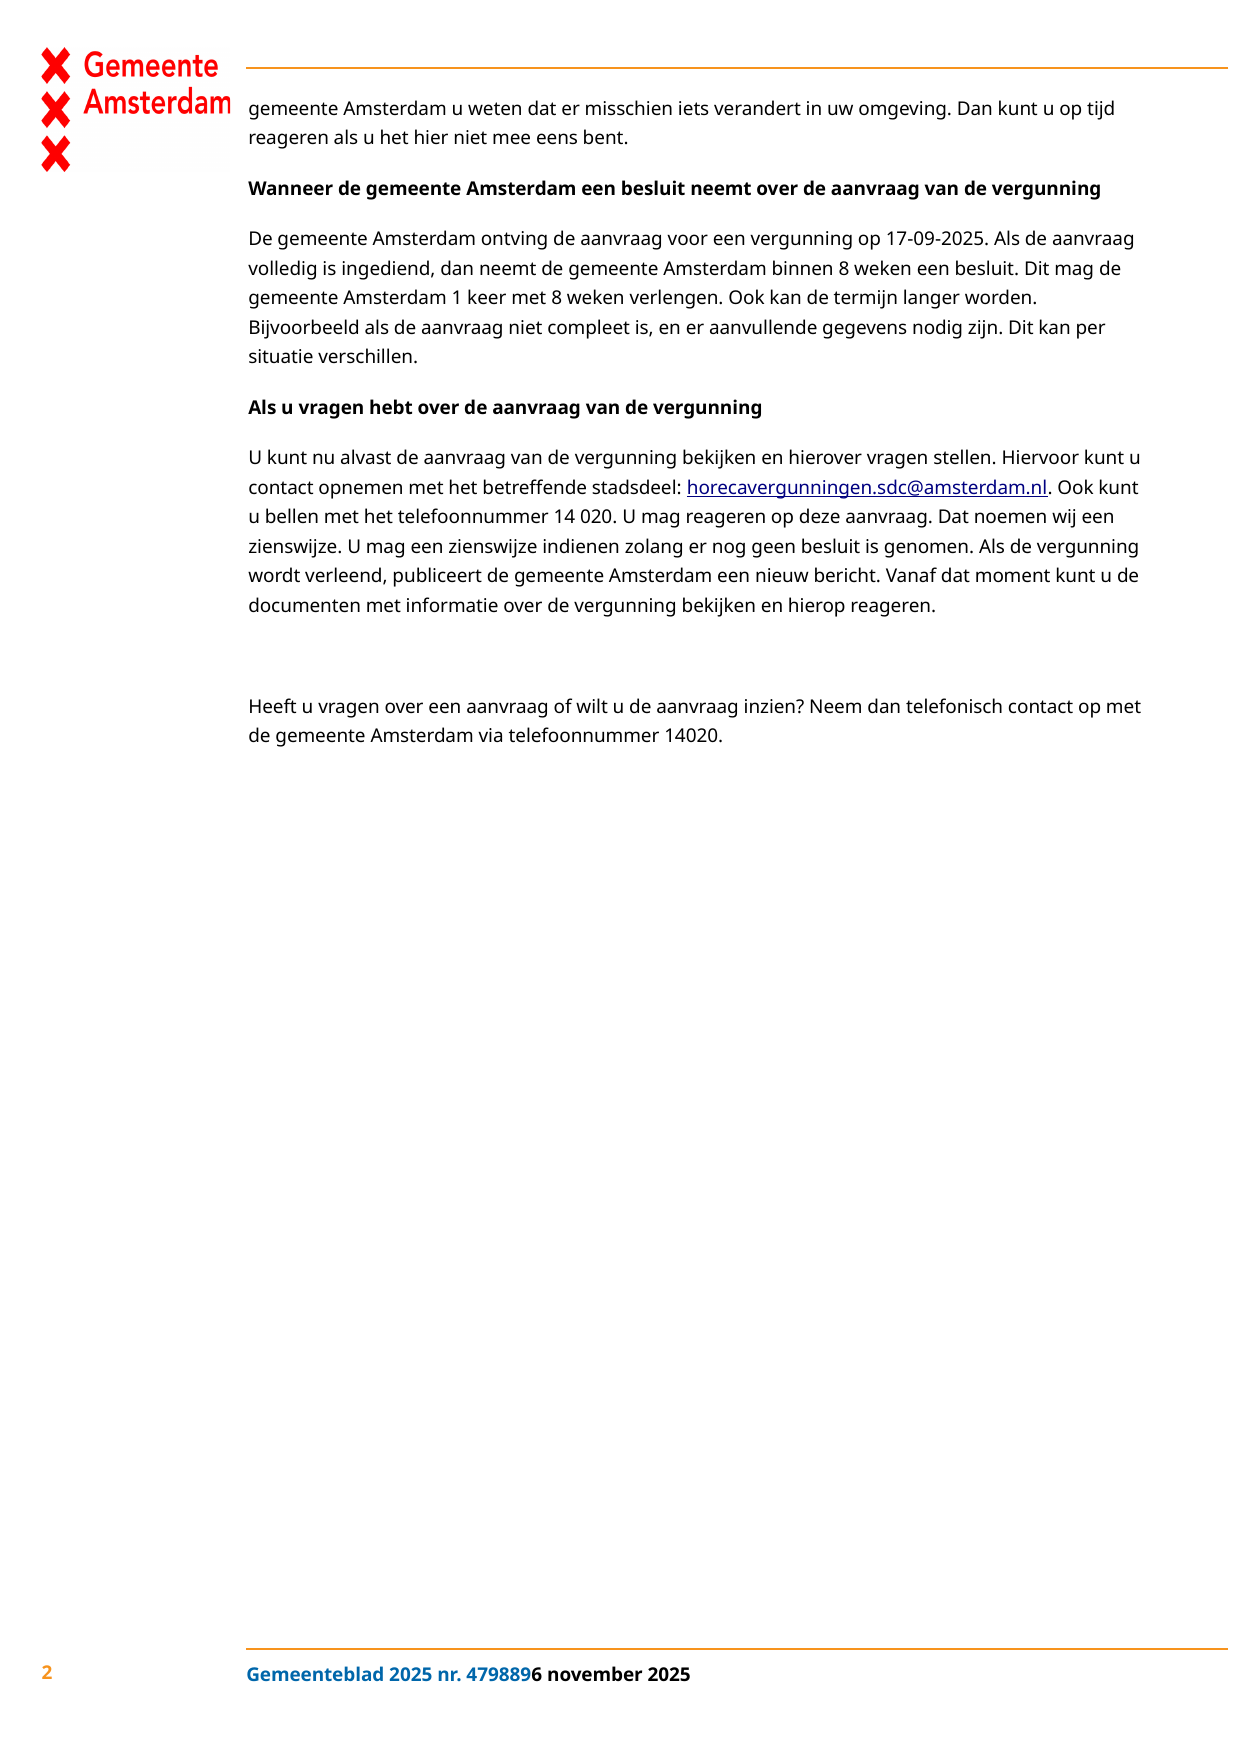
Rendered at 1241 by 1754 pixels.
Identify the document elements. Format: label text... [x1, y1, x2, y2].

text De gemeente Amsterdam ontving de aanvraag voor een vergunning op 17-09-2025. Als de aanvraag volledig is ingediend, dan neemt de gemeente Amsterdam binnen 8 weken een besluit. Dit mag de gemeente Amsterdam 1 keer met 8 weken verlengen. Ook kan de termijn langer worden. Bijvoorbeeld als de aanvraag niet compleet is, en er aanvullende gegevens nodig zijn. Dit kan per situatie verschillen. [248, 225, 1152, 369]
text gemeente Amsterdam u weten dat er misschien iets verandert in uw omgeving. Dan kunt u op tijd reageren als u het hier niet mee eens bent. [248, 95, 1152, 150]
picture [41, 47, 231, 172]
text U kunt nu alvast de aanvraag van de vergunning bekijken en hierover vragen stellen. Hiervoor kunt u contact opnemen met het betreffende stadsdeel: horecavergunningen.sdc@amsterdam.nl. Ook kunt u bellen met het telefoonnummer 14 020. U mag reageren op deze aanvraag. Dat noemen wij een zienswijze. U mag een zienswijze indienen zolang er nog geen besluit is genomen. Als de vergunning wordt verleend, publiceert de gemeente Amsterdam een nieuw bericht. Vanaf dat moment kunt u de documenten met informatie over de vergunning bekijken en hierop reageren. [248, 444, 1152, 618]
text Als u vragen hebt over de aanvraag van de vergunning [248, 394, 1152, 420]
text Wanneer de gemeente Amsterdam een besluit neemt over de aanvraag van de vergunning [248, 175, 1152, 201]
text Heeft u vragen over een aanvraag of wilt u de aanvraag inzien? Neem dan telefonisch contact op met de gemeente Amsterdam via telefoonnummer 14020. [248, 693, 1152, 748]
